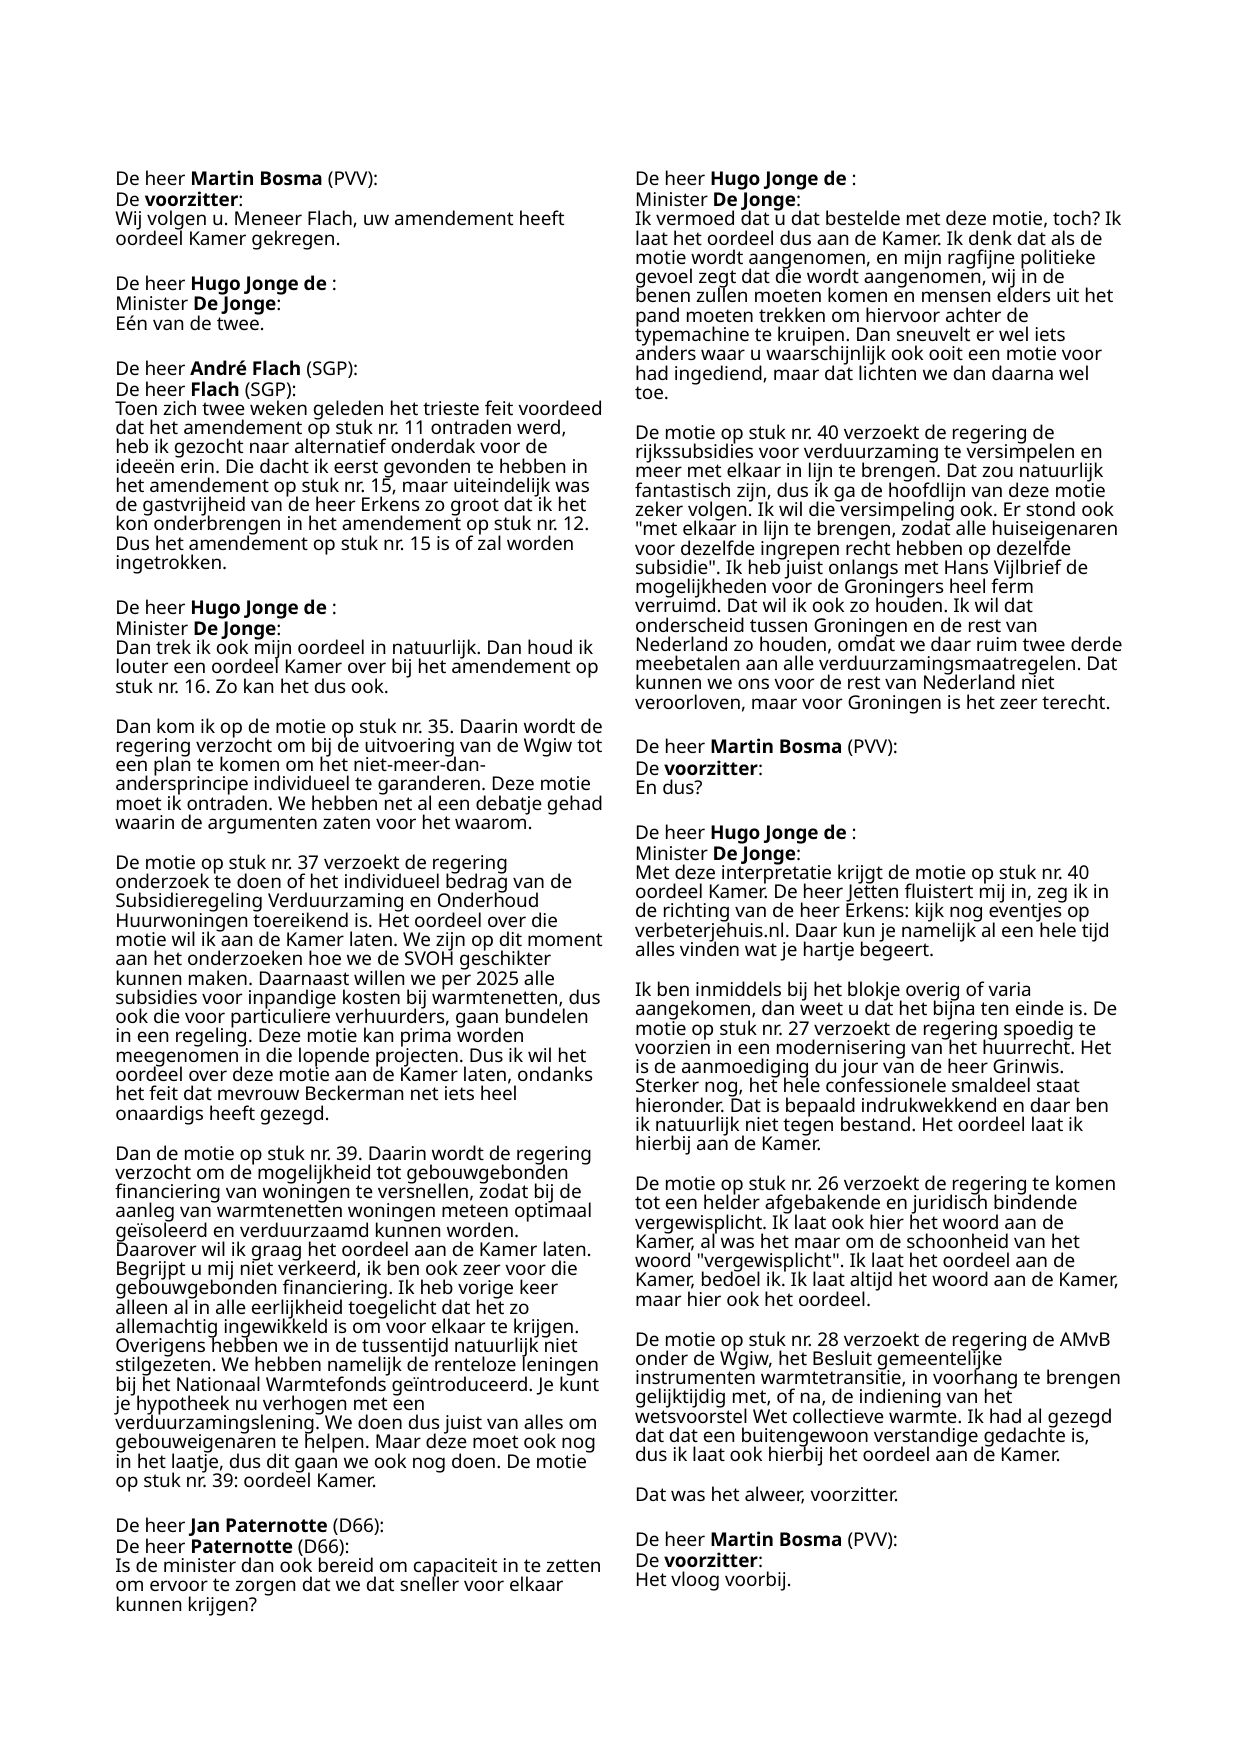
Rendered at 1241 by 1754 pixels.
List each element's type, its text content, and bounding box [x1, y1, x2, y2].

text De heer Hugo Jonge de : [115, 594, 605, 620]
text Minister De Jonge: [115, 620, 605, 639]
text Ik vermoed dat u dat bestelde met deze motie, toch? Ik laat het oordeel dus aan de Kamer. Ik denk dat als de motie wordt aangenomen, en mijn ragfijne politieke gevoel zegt dat die wordt aangenomen, wij in de benen zullen moeten komen en mensen elders uit het pand moeten trekken om hiervoor achter de typemachine te kruipen. Dan sneuvelt er wel iets anders waar u waarschijnlijk ook ooit een motie voor had ingediend, maar dat lichten we dan daarna wel toe. [635, 210, 1125, 403]
text De heer Martin Bosma (PVV): [635, 734, 1125, 759]
text Eén van de twee. [115, 315, 605, 334]
text Minister De Jonge: [635, 191, 1125, 210]
text De heer Flach (SGP): [115, 381, 605, 400]
text Dan de motie op stuk nr. 39. Daarin wordt de regering verzocht om de mogelijkheid tot gebouwgebonden financiering van woningen te versnellen, zodat bij de aanleg van warmtenetten woningen meteen optimaal geïsoleerd en verduurzaamd kunnen worden. Daarover wil ik graag het oordeel aan de Kamer laten. Begrijpt u mij niet verkeerd, ik ben ook zeer voor die gebouwgebonden financiering. Ik heb vorige keer alleen al in alle eerlijkheid toegelicht dat het zo allemachtig ingewikkeld is om voor elkaar te krijgen. Overigens hebben we in de tussentijd natuurlijk niet stilgezeten. We hebben namelijk de renteloze leningen bij het Nationaal Warmtefonds geïntroduceerd. Je kunt je hypotheek nu verhogen met een verduurzamingslening. We doen dus juist van alles om gebouweigenaren te helpen. Maar deze moet ook nog in het laatje, dus dit gaan we ook nog doen. De motie op stuk nr. 39: oordeel Kamer. [115, 1144, 605, 1491]
text En dus? [635, 779, 1125, 798]
text De heer Martin Bosma (PVV): [115, 165, 605, 191]
text Dan trek ik ook mijn oordeel in natuurlijk. Dan houd ik louter een oordeel Kamer over bij het amendement op stuk nr. 16. Zo kan het dus ook. [115, 639, 605, 697]
text Ik ben inmiddels bij het blokje overig of varia aangekomen, dan weet u dat het bijna ten einde is. De motie op stuk nr. 27 verzoekt de regering spoedig te voorzien in een modernisering van het huurrecht. Het is de aanmoediging du jour van de heer Grinwis. Sterker nog, het hele confessionele smaldeel staat hieronder. Dat is bepaald indrukwekkend en daar ben ik natuurlijk niet tegen bestand. Het oordeel laat ik hierbij aan de Kamer. [635, 981, 1125, 1154]
text De voorzitter: [635, 759, 1125, 779]
text Dat was het alweer, voorzitter. [635, 1486, 1125, 1506]
text Minister De Jonge: [115, 295, 605, 315]
text De motie op stuk nr. 37 verzoekt de regering onderzoek te doen of het individueel bedrag van de Subsidieregeling Verduurzaming en Onderhoud Huurwoningen toereikend is. Het oordeel over die motie wil ik aan de Kamer laten. We zijn op dit moment aan het onderzoeken hoe we de SVOH geschikter kunnen maken. Daarnaast willen we per 2025 alle subsidies voor inpandige kosten bij warmtenetten, dus ook die voor particuliere verhuurders, gaan bundelen in een regeling. Deze motie kan prima worden meegenomen in die lopende projecten. Dus ik wil het oordeel over deze motie aan de Kamer laten, ondanks het feit dat mevrouw Beckerman net iets heel onaardigs heeft gezegd. [115, 854, 605, 1124]
text Is de minister dan ook bereid om capaciteit in te zetten om ervoor te zorgen dat we dat sneller voor elkaar kunnen krijgen? [115, 1557, 605, 1615]
text Wij volgen u. Meneer Flach, uw amendement heeft oordeel Kamer gekregen. [115, 210, 605, 249]
text De heer Martin Bosma (PVV): [635, 1526, 1125, 1552]
text De heer Hugo Jonge de : [115, 270, 605, 295]
text De motie op stuk nr. 26 verzoekt de regering te komen tot een helder afgebakende en juridisch bindende vergewisplicht. Ik laat ook hier het woord aan de Kamer, al was het maar om de schoonheid van het woord "vergewisplicht". Ik laat het oordeel aan de Kamer, bedoel ik. Ik laat altijd het woord aan de Kamer, maar hier ook het oordeel. [635, 1175, 1125, 1310]
text Minister De Jonge: [635, 844, 1125, 864]
text Dan kom ik op de motie op stuk nr. 35. Daarin wordt de regering verzocht om bij de uitvoering van de Wgiw tot een plan te komen om het niet-meer-dan-andersprincipe individueel te garanderen. Deze motie moet ik ontraden. We hebben net al een debatje gehad waarin de argumenten zaten voor het waarom. [115, 718, 605, 833]
text Met deze interpretatie krijgt de motie op stuk nr. 40 oordeel Kamer. De heer Jetten fluistert mij in, zeg ik in de richting van de heer Erkens: kijk nog eventjes op verbeterjehuis.nl. Daar kun je namelijk al een hele tijd alles vinden wat je hartje begeert. [635, 864, 1125, 960]
text De voorzitter: [115, 191, 605, 210]
text De motie op stuk nr. 40 verzoekt de regering de rijkssubsidies voor verduurzaming te versimpelen en meer met elkaar in lijn te brengen. Dat zou natuurlijk fantastisch zijn, dus ik ga de hoofdlijn van deze motie zeker volgen. Ik wil die versimpeling ook. Er stond ook "met elkaar in lijn te brengen, zodat alle huiseigenaren voor dezelfde ingrepen recht hebben op dezelfde subsidie". Ik heb juist onlangs met Hans Vijlbrief de mogelijkheden voor de Groningers heel ferm verruimd. Dat wil ik ook zo houden. Ik wil dat onderscheid tussen Groningen en de rest van Nederland zo houden, omdat we daar ruim twee derde meebetalen aan alle verduurzamingsmaatregelen. Dat kunnen we ons voor de rest van Nederland niet veroorloven, maar voor Groningen is het zeer terecht. [635, 424, 1125, 713]
text De voorzitter: [635, 1552, 1125, 1571]
text De motie op stuk nr. 28 verzoekt de regering de AMvB onder de Wgiw, het Besluit gemeentelijke instrumenten warmtetransitie, in voorhang te brengen gelijktijdig met, of na, de indiening van het wetsvoorstel Wet collectieve warmte. Ik had al gezegd dat dat een buitengewoon verstandige gedachte is, dus ik laat ook hierbij het oordeel aan de Kamer. [635, 1331, 1125, 1466]
text De heer Hugo Jonge de : [635, 165, 1125, 191]
text De heer Paternotte (D66): [115, 1538, 605, 1557]
text De heer Jan Paternotte (D66): [115, 1512, 605, 1538]
text Het vloog voorbij. [635, 1571, 1125, 1591]
text De heer Hugo Jonge de : [635, 819, 1125, 844]
text De heer André Flach (SGP): [115, 355, 605, 381]
text Toen zich twee weken geleden het trieste feit voordeed dat het amendement op stuk nr. 11 ontraden werd, heb ik gezocht naar alternatief onderdak voor de ideeën erin. Die dacht ik eerst gevonden te hebben in het amendement op stuk nr. 15, maar uiteindelijk was de gastvrijheid van de heer Erkens zo groot dat ik het kon onderbrengen in het amendement op stuk nr. 12. Dus het amendement op stuk nr. 15 is of zal worden ingetrokken. [115, 400, 605, 573]
